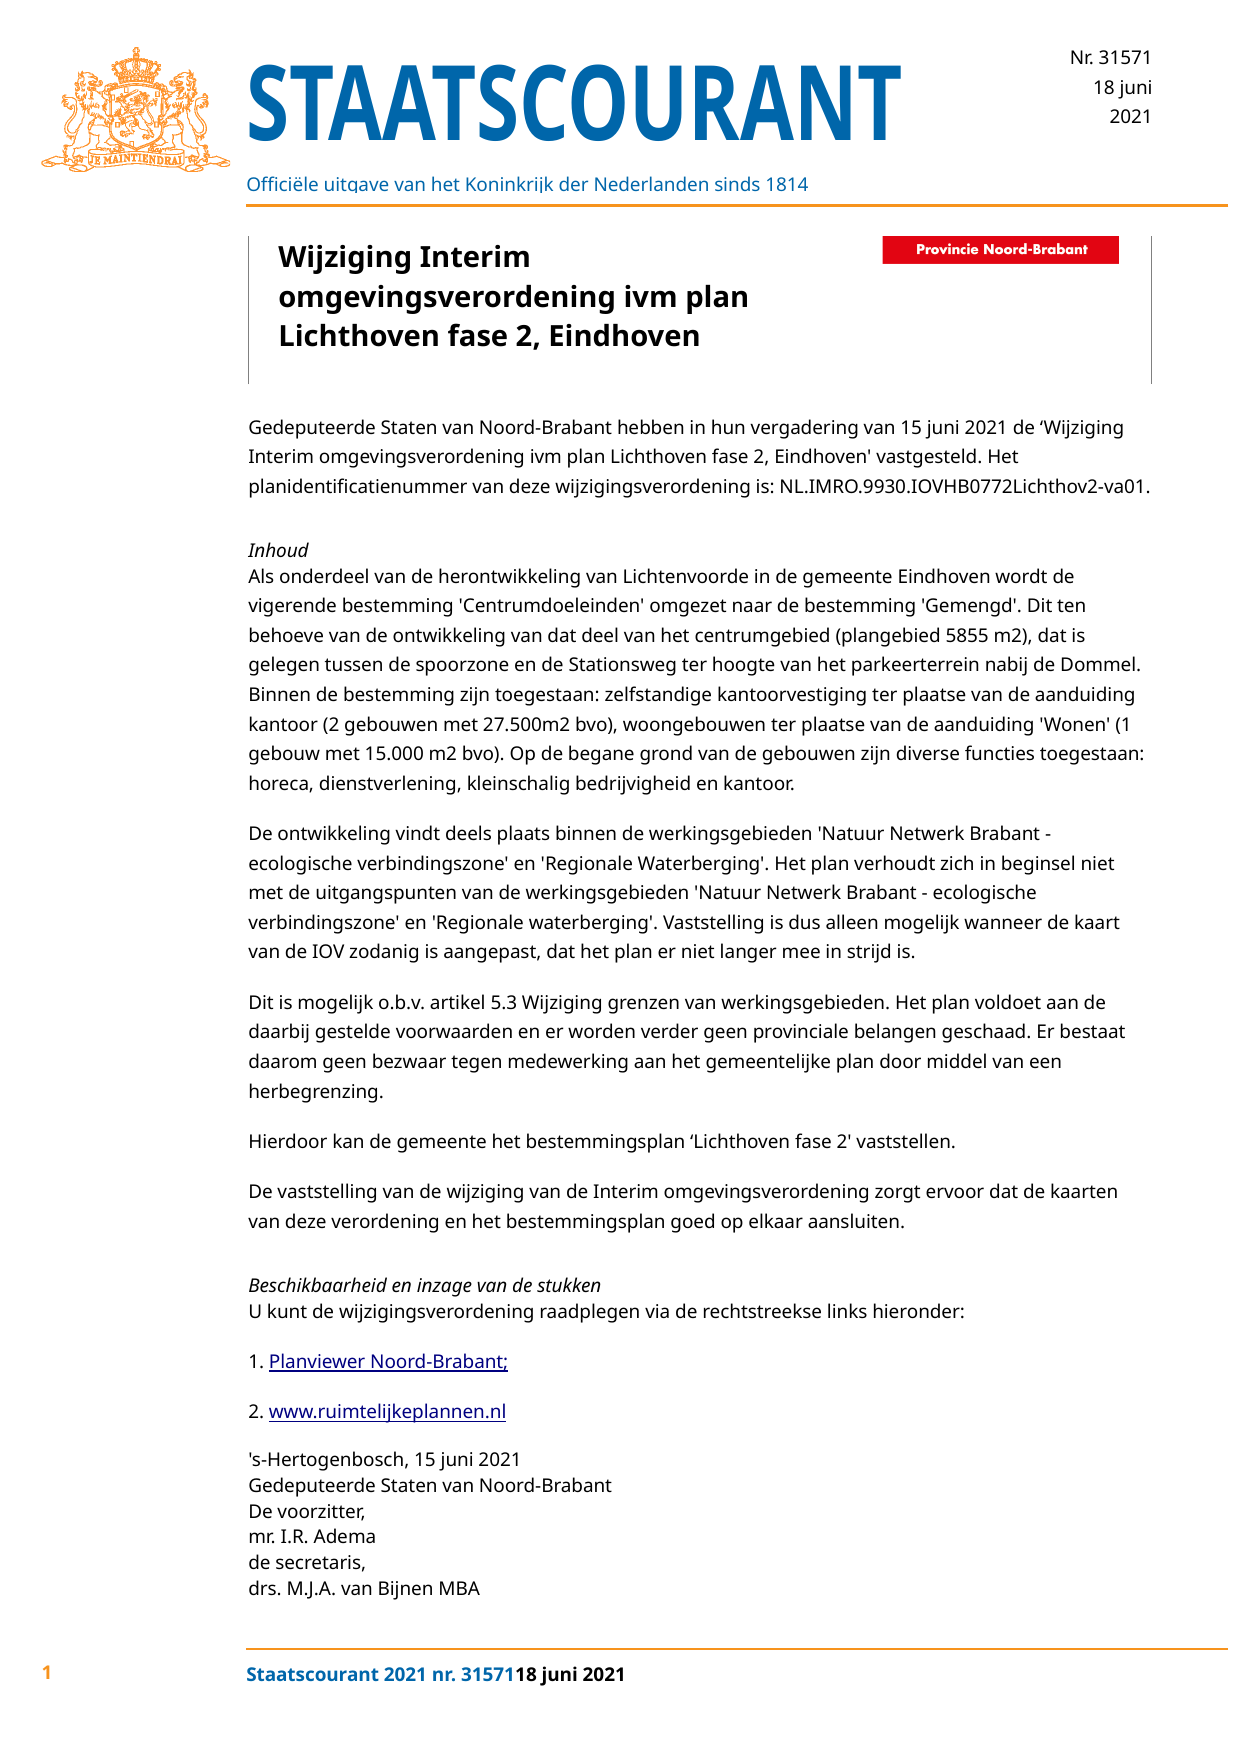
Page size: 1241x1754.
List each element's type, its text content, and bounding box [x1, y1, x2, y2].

text mr. I.R. Adema [248, 1524, 1152, 1549]
text Gedeputeerde Staten van Noord-Brabant [248, 1472, 1152, 1498]
table_header [1119, 236, 1151, 263]
text Inhoud [248, 537, 1152, 563]
picture [41, 47, 231, 172]
text Hierdoor kan de gemeente het bestemmingsplan ‘Lichthoven fase 2' vaststellen. [248, 1128, 1152, 1154]
text drs. M.J.A. van Bijnen MBA [248, 1575, 1152, 1601]
text 's-Hertogenbosch, 15 juni 2021 [248, 1447, 1152, 1472]
text De ontwikkeling vindt deels plaats binnen de werkingsgebieden 'Natuur Netwerk Brabant - ecologische verbindingszone' en 'Regionale Waterberging'. Het plan verhoudt zich in beginsel niet met de uitgangspunten van de werkingsgebieden 'Natuur Netwerk Brabant - ecologische verbindingszone' en 'Regionale waterberging'. Vaststelling is dus alleen mogelijk wanneer de kaart van de IOV zodanig is aangepast, dat het plan er niet langer mee in strijd is. [248, 820, 1152, 964]
table_header Wijziging Interim omgevingsverordening ivm plan Lichthoven fase 2, Eindhoven [249, 236, 850, 384]
picture [882, 236, 1119, 264]
text de secretaris, [248, 1549, 1152, 1575]
table_header [850, 264, 1151, 384]
text De voorzitter, [248, 1498, 1152, 1524]
text De vaststelling van de wijziging van de Interim omgevingsverordening zorgt ervoor dat de kaarten van deze verordening en het bestemmingsplan goed op elkaar aansluiten. [248, 1179, 1152, 1234]
text Gedeputeerde Staten van Noord-Brabant hebben in hun vergadering van 15 juni 2021 de ‘Wijziging Interim omgevingsverordening ivm plan Lichthoven fase 2, Eindhoven' vastgesteld. Het planidentificatienummer van deze wijzigingsverordening is: NL.IMRO.9930.IOVHB0772Lichthov2-va01. [248, 414, 1152, 499]
table_header [850, 236, 882, 263]
text Beschikbaarheid en inzage van de stukken [248, 1272, 1152, 1298]
text Dit is mogelijk o.b.v. artikel 5.3 Wijziging grenzen van werkingsgebieden. Het plan voldoet aan de daarbij gestelde voorwaarden en er worden verder geen provinciale belangen geschaad. Er bestaat daarom geen bezwaar tegen medewerking aan het gemeentelijke plan door middel van een herbegrenzing. [248, 989, 1152, 1103]
text 1. Planviewer Noord-Brabant; [248, 1348, 1152, 1374]
text 2. www.ruimtelijkeplannen.nl [248, 1399, 1152, 1424]
text Als onderdeel van de herontwikkeling van Lichtenvoorde in de gemeente Eindhoven wordt de vigerende bestemming 'Centrumdoeleinden' omgezet naar de bestemming 'Gemengd'. Dit ten behoeve van de ontwikkeling van dat deel van het centrumgebied (plangebied 5855 m2), dat is gelegen tussen de spoorzone en de Stationsweg ter hoogte van het parkeerterrein nabij de Dommel. Binnen de bestemming zijn toegestaan: zelfstandige kantoorvestiging ter plaatse van de aanduiding kantoor (2 gebouwen met 27.500m2 bvo), woongebouwen ter plaatse van de aanduiding 'Wonen' (1 gebouw met 15.000 m2 bvo). Op de begane grond van de gebouwen zijn diverse functies toegestaan: horeca, dienstverlening, kleinschalig bedrijvigheid en kantoor. [248, 563, 1152, 796]
text U kunt de wijzigingsverordening raadplegen via de rechtstreekse links hieronder: [248, 1298, 1152, 1324]
